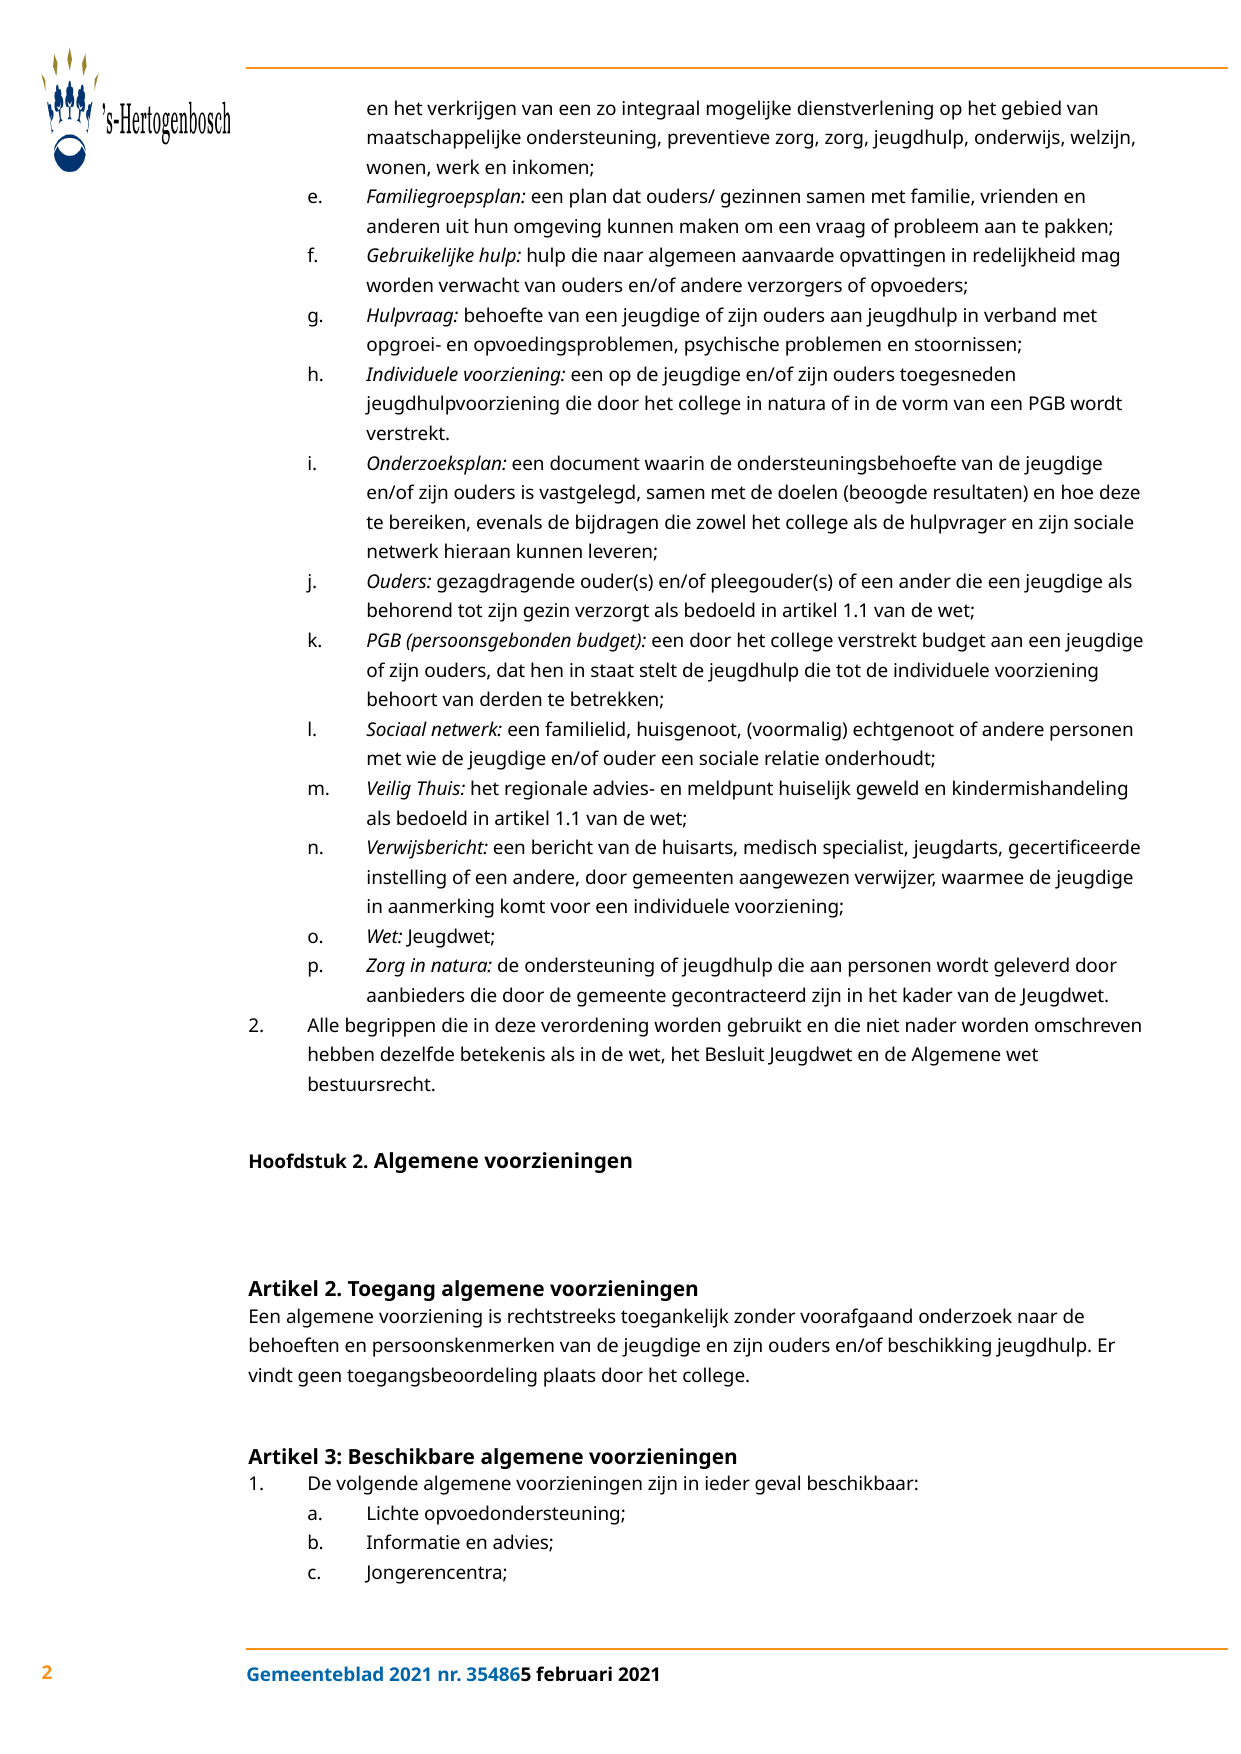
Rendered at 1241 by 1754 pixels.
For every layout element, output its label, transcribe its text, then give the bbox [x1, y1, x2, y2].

list Zorg in natura: de ondersteuning of jeugdhulp die aan personen wordt geleverd door aanbieders die door de gemeente gecontracteerd zijn in het kader van de Jeugdwet. [307, 953, 1152, 1008]
list Familiegroepsplan: een plan dat ouders/ gezinnen samen met familie, vrienden en anderen uit hun omgeving kunnen maken om een vraag of probleem aan te pakken; [307, 183, 1152, 239]
list Veilig Thuis: het regionale advies- en meldpunt huiselijk geweld en kindermishandeling als bedoeld in artikel 1.1 van de wet; [307, 775, 1152, 831]
list Wet: Jeugdwet; [307, 923, 1152, 949]
text Een algemene voorziening is rechtstreeks toegankelijk zonder voorafgaand onderzoek naar de behoeften en persoonskenmerken van de jeugdige en zijn ouders en/of beschikking jeugdhulp. Er vindt geen toegangsbeoordeling plaats door het college. [248, 1303, 1152, 1388]
list Individuele voorziening: een op de jeugdige en/of zijn ouders toegesneden jeugdhulpvoorziening die door het college in natura of in de vorm van een PGB wordt verstrekt. [307, 361, 1152, 446]
text Hoofdstuk 2. Algemene voorzieningen [248, 1146, 1152, 1175]
list De volgende algemene voorzieningen zijn in ieder geval beschikbaar: [248, 1470, 1152, 1496]
picture [41, 47, 231, 172]
list Onderzoeksplan: een document waarin de ondersteuningsbehoefte van de jeugdige en/of zijn ouders is vastgelegd, samen met de doelen (beoogde resultaten) en hoe deze te bereiken, evenals de bijdragen die zowel het college als de hulpvrager en zijn sociale netwerk hieraan kunnen leveren; [307, 450, 1152, 564]
text Artikel 3: Beschikbare algemene voorzieningen [248, 1442, 1152, 1470]
list Gebruikelijke hulp: hulp die naar algemeen aanvaarde opvattingen in redelijkheid mag worden verwacht van ouders en/of andere verzorgers of opvoeders; [307, 243, 1152, 298]
list Informatie en advies; [307, 1529, 1152, 1555]
list Hulpvraag: behoefte van een jeugdige of zijn ouders aan jeugdhulp in verband met opgroei- en opvoedingsproblemen, psychische problemen en stoornissen; [307, 302, 1152, 357]
text Artikel 2. Toegang algemene voorzieningen [248, 1274, 1152, 1303]
list Alle begrippen die in deze verordening worden gebruikt en die niet nader worden omschreven hebben dezelfde betekenis als in de wet, het Besluit Jeugdwet en de Algemene wet bestuursrecht. [248, 1012, 1152, 1097]
list Sociaal netwerk: een familielid, huisgenoot, (voormalig) echtgenoot of andere personen met wie de jeugdige en/of ouder een sociale relatie onderhoudt; [307, 716, 1152, 771]
list Jongerencentra; [307, 1559, 1152, 1585]
list Lichte opvoedondersteuning; [307, 1500, 1152, 1526]
list PGB (persoonsgebonden budget): een door het college verstrekt budget aan een jeugdige of zijn ouders, dat hen in staat stelt de jeugdhulp die tot de individuele voorziening behoort van derden te betrekken; [307, 627, 1152, 712]
list Ouders: gezagdragende ouder(s) en/of pleegouder(s) of een ander die een jeugdige als behorend tot zijn gezin verzorgt als bedoeld in artikel 1.1 van de wet; [307, 568, 1152, 623]
list en het verkrijgen van een zo integraal mogelijke dienstverlening op het gebied van maatschappelijke ondersteuning, preventieve zorg, zorg, jeugdhulp, onderwijs, welzijn, wonen, werk en inkomen; [307, 95, 1152, 180]
list Verwijsbericht: een bericht van de huisarts, medisch specialist, jeugdarts, gecertificeerde instelling of een andere, door gemeenten aangewezen verwijzer, waarmee de jeugdige in aanmerking komt voor een individuele voorziening; [307, 834, 1152, 919]
